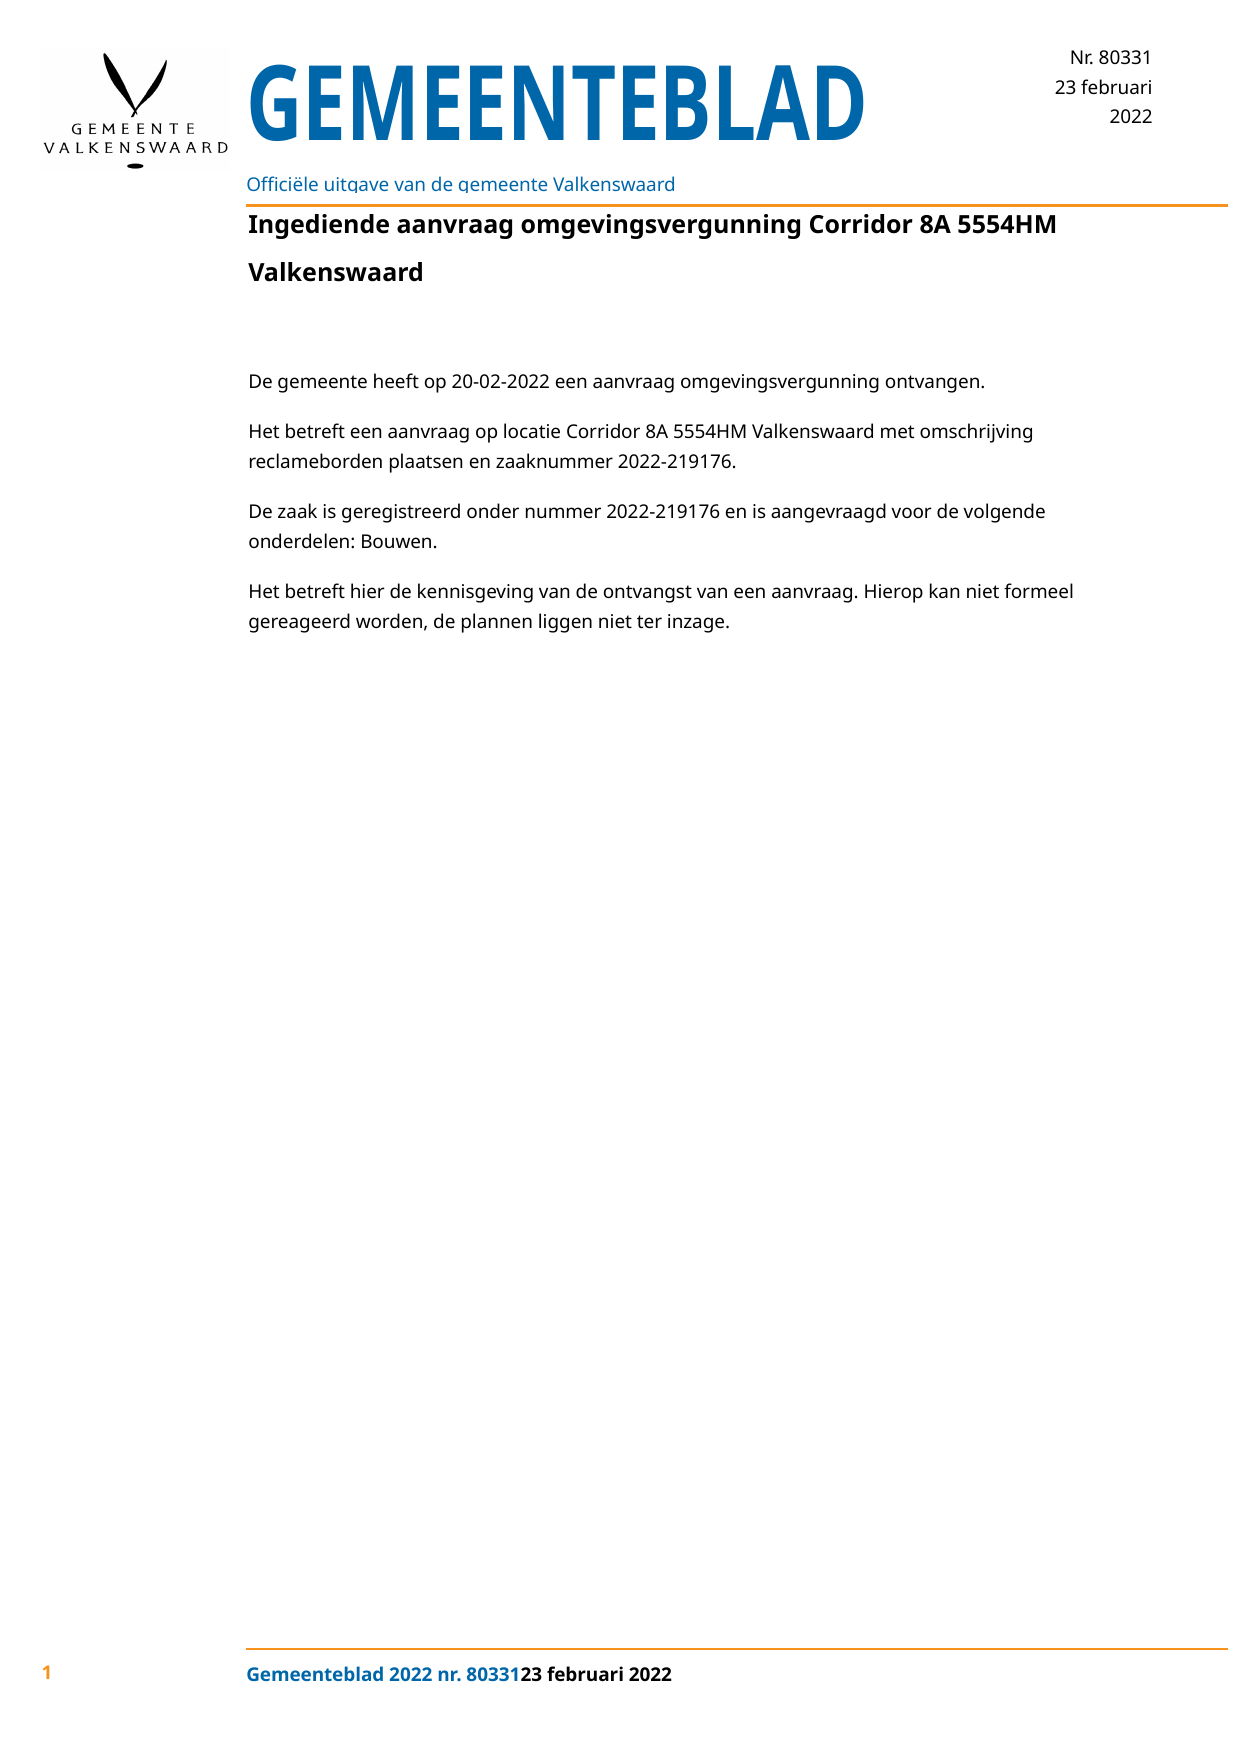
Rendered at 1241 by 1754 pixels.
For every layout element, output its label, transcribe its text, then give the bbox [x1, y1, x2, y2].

text De zaak is geregistreerd onder nummer 2022-219176 en is aangevraagd voor de volgende onderdelen: Bouwen. [248, 499, 1152, 554]
text Ingediende aanvraag omgevingsvergunning Corridor 8A 5554HM Valkenswaard [248, 207, 1152, 288]
text Het betreft een aanvraag op locatie Corridor 8A 5554HM Valkenswaard met omschrijving reclameborden plaatsen en zaaknummer 2022-219176. [248, 419, 1152, 474]
text Het betreft hier de kennisgeving van de ontvangst van een aanvraag. Hierop kan niet formeel gereageerd worden, de plannen liggen niet ter inzage. [248, 579, 1152, 634]
text De gemeente heeft op 20-02-2022 een aanvraag omgevingsvergunning ontvangen. [248, 368, 1152, 394]
picture [41, 47, 231, 172]
